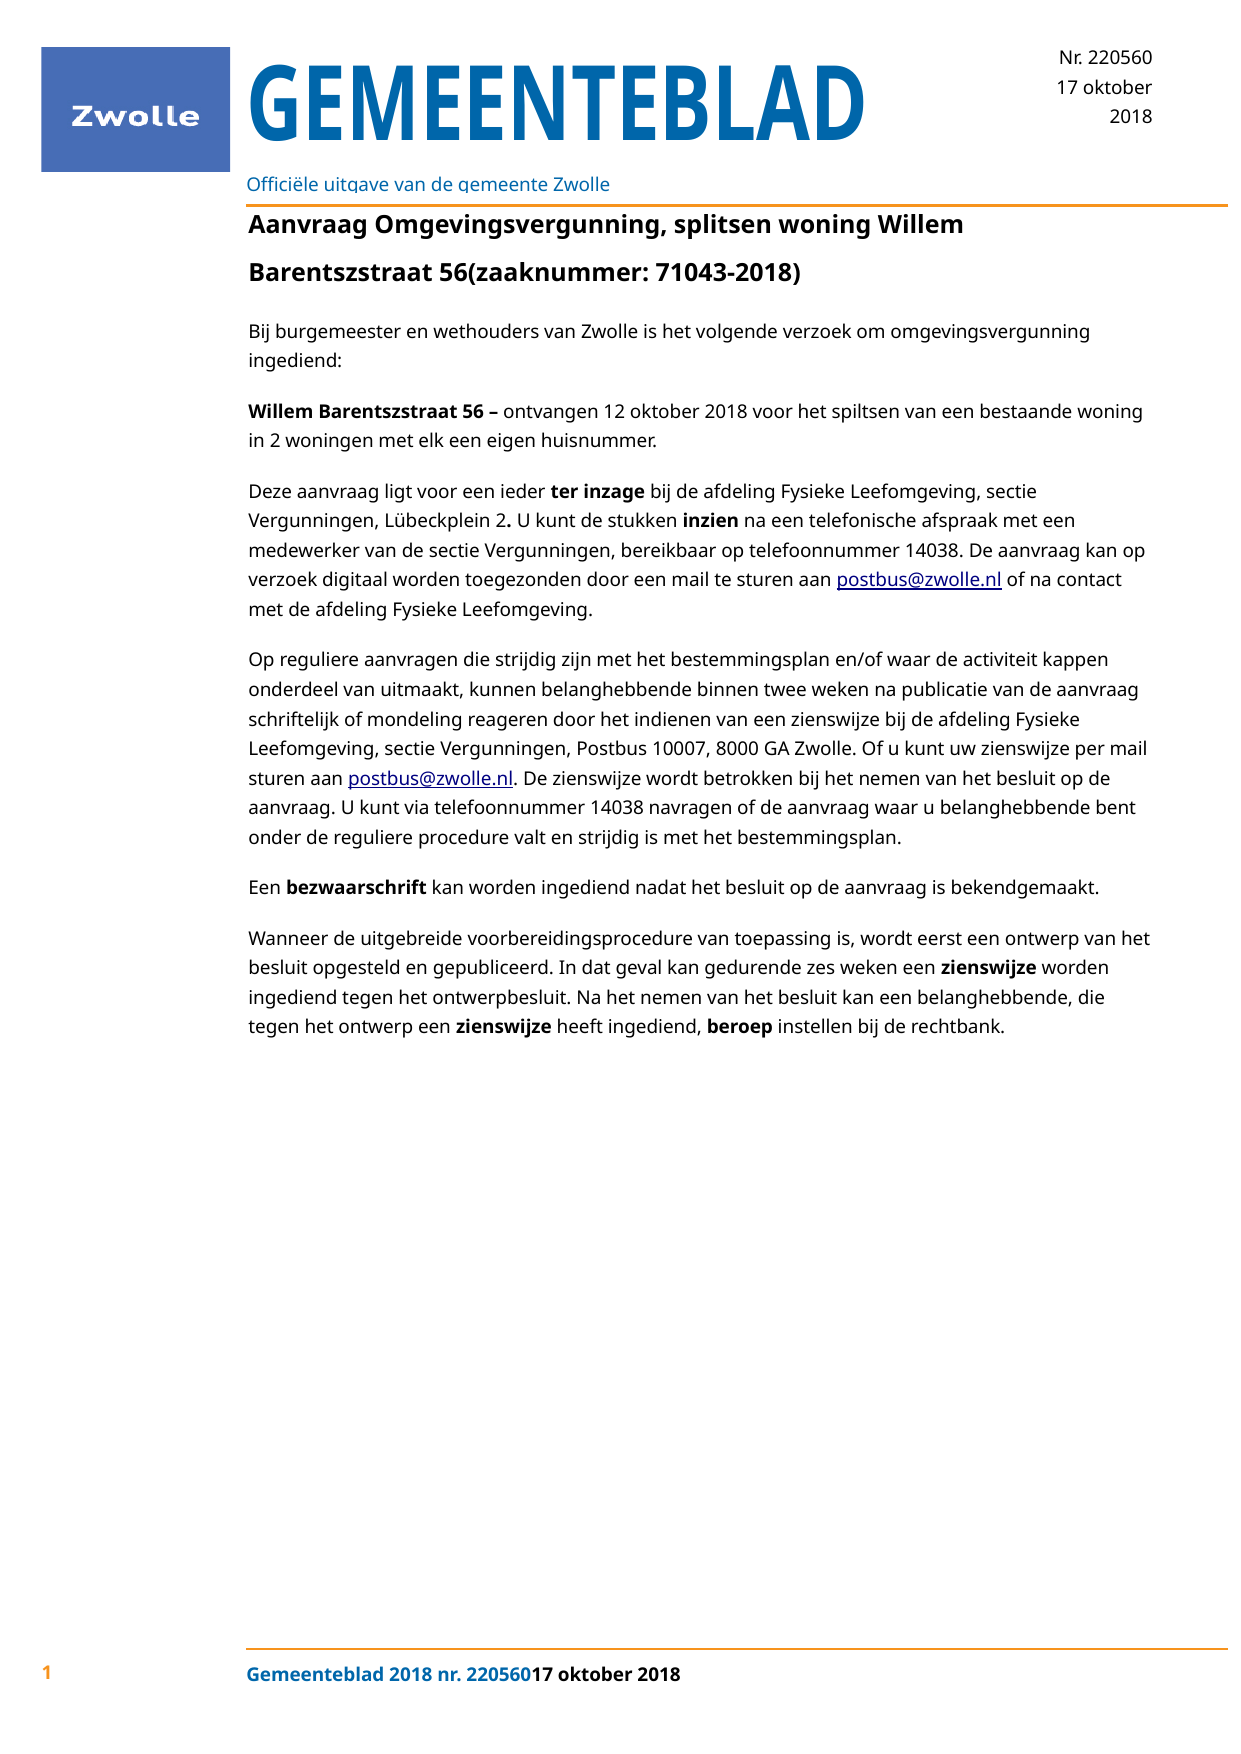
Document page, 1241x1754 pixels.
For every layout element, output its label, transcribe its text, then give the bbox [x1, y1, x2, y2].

text Deze aanvraag ligt voor een ieder ter inzage bij de afdeling Fysieke Leefomgeving, sectie Vergunningen, Lübeckplein 2. U kunt de stukken inzien na een telefonische afspraak met een medewerker van de sectie Vergunningen, bereikbaar op telefoonnummer 14038. De aanvraag kan op verzoek digitaal worden toegezonden door een mail te sturen aan postbus@zwolle.nl of na contact met de afdeling Fysieke Leefomgeving. [248, 478, 1152, 622]
text Willem Barentszstraat 56 – ontvangen 12 oktober 2018 voor het spiltsen van een bestaande woning in 2 woningen met elk een eigen huisnummer. [248, 398, 1152, 453]
text Op reguliere aanvragen die strijdig zijn met het bestemmingsplan en/of waar de activiteit kappen onderdeel van uitmaakt, kunnen belanghebbende binnen twee weken na publicatie van de aanvraag schriftelijk of mondeling reageren door het indienen van een zienswijze bij de afdeling Fysieke Leefomgeving, sectie Vergunningen, Postbus 10007, 8000 GA Zwolle. Of u kunt uw zienswijze per mail sturen aan postbus@zwolle.nl. De zienswijze wordt betrokken bij het nemen van het besluit op de aanvraag. U kunt via telefoonnummer 14038 navragen of de aanvraag waar u belanghebbende bent onder de reguliere procedure valt en strijdig is met het bestemmingsplan. [248, 647, 1152, 850]
text Een bezwaarschrift kan worden ingediend nadat het besluit op de aanvraag is bekendgemaakt. [248, 874, 1152, 900]
text Bij burgemeester en wethouders van Zwolle is het volgende verzoek om omgevingsvergunning ingediend: [248, 318, 1152, 373]
text Wanneer de uitgebreide voorbereidingsprocedure van toepassing is, wordt eerst een ontwerp van het besluit opgesteld en gepubliceerd. In dat geval kan gedurende zes weken een zienswijze worden ingediend tegen het ontwerpbesluit. Na het nemen van het besluit kan een belanghebbende, die tegen het ontwerp een zienswijze heeft ingediend, beroep instellen bij de rechtbank. [248, 925, 1152, 1039]
picture [41, 47, 231, 172]
text Aanvraag Omgevingsvergunning, splitsen woning Willem Barentszstraat 56(zaaknummer: 71043-2018) [248, 207, 1152, 288]
